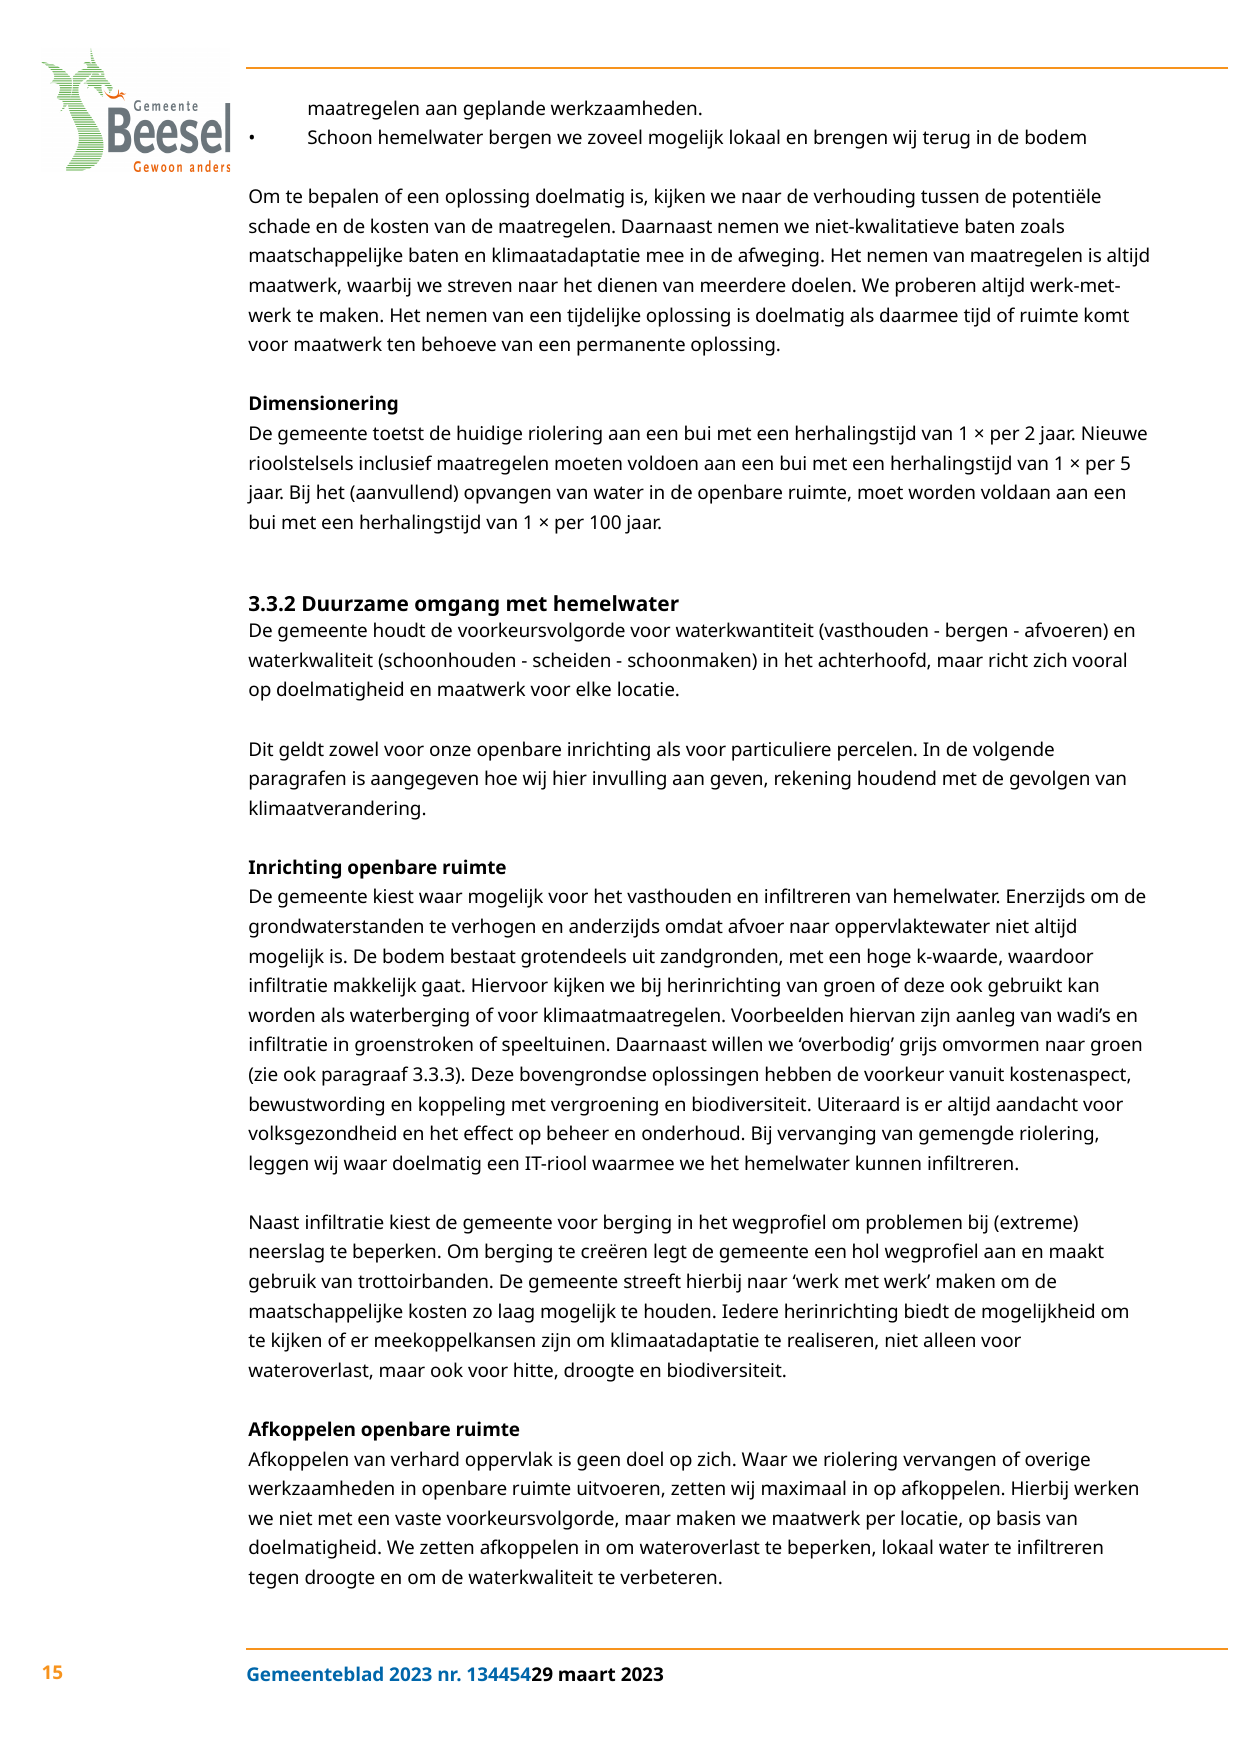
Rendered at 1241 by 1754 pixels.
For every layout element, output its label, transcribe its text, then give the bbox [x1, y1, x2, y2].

text 3.3.2 Duurzame omgang met hemelwater [248, 589, 1152, 617]
text Naast infiltratie kiest de gemeente voor berging in het wegprofiel om problemen bij (extreme) neerslag te beperken. Om berging te creëren legt de gemeente een hol wegprofiel aan en maakt gebruik van trottoirbanden. De gemeente streeft hierbij naar ‘werk met werk’ maken om de maatschappelijke kosten zo laag mogelijk te houden. Iedere herinrichting biedt de mogelijkheid om te kijken of er meekoppelkansen zijn om klimaatadaptatie te realiseren, niet alleen voor wateroverlast, maar ook voor hitte, droogte en biodiversiteit. [248, 1209, 1152, 1383]
picture [41, 47, 231, 172]
text Afkoppelen openbare ruimte [248, 1416, 1152, 1442]
text De gemeente houdt de voorkeursvolgorde voor waterkwantiteit (vasthouden - bergen - afvoeren) en waterkwaliteit (schoonhouden - scheiden - schoonmaken) in het achterhoofd, maar richt zich vooral op doelmatigheid en maatwerk voor elke locatie. [248, 617, 1152, 702]
text Dimensionering [248, 391, 1152, 416]
text Om te bepalen of een oplossing doelmatig is, kijken we naar de verhouding tussen de potentiële schade en de kosten van de maatregelen. Daarnaast nemen we niet-kwalitatieve baten zoals maatschappelijke baten en klimaatadaptatie mee in de afweging. Het nemen van maatregelen is altijd maatwerk, waarbij we streven naar het dienen van meerdere doelen. We proberen altijd werk-met-werk te maken. Het nemen van een tijdelijke oplossing is doelmatig als daarmee tijd of ruimte komt voor maatwerk ten behoeve van een permanente oplossing. [248, 183, 1152, 357]
list maatregelen aan geplande werkzaamheden. [248, 95, 1152, 121]
text Dit geldt zowel voor onze openbare inrichting als voor particuliere percelen. In de volgende paragrafen is aangegeven hoe wij hier invulling aan geven, rekening houdend met de gevolgen van klimaatverandering. [248, 736, 1152, 821]
text De gemeente toetst de huidige riolering aan een bui met een herhalingstijd van 1 × per 2 jaar. Nieuwe rioolstelsels inclusief maatregelen moeten voldoen aan een bui met een herhalingstijd van 1 × per 5 jaar. Bij het (aanvullend) opvangen van water in de openbare ruimte, moet worden voldaan aan een bui met een herhalingstijd van 1 × per 100 jaar. [248, 420, 1152, 535]
text Afkoppelen van verhard oppervlak is geen doel op zich. Waar we riolering vervangen of overige werkzaamheden in openbare ruimte uitvoeren, zetten wij maximaal in op afkoppelen. Hierbij werken we niet met een vaste voorkeursvolgorde, maar maken we maatwerk per locatie, op basis van doelmatigheid. We zetten afkoppelen in om wateroverlast te beperken, lokaal water te infiltreren tegen droogte en om de waterkwaliteit te verbeteren. [248, 1446, 1152, 1590]
text De gemeente kiest waar mogelijk voor het vasthouden en infiltreren van hemelwater. Enerzijds om de grondwaterstanden te verhogen en anderzijds omdat afvoer naar oppervlaktewater niet altijd mogelijk is. De bodem bestaat grotendeels uit zandgronden, met een hoge k-waarde, waardoor infiltratie makkelijk gaat. Hiervoor kijken we bij herinrichting van groen of deze ook gebruikt kan worden als waterberging of voor klimaatmaatregelen. Voorbeelden hiervan zijn aanleg van wadi’s en infiltratie in groenstroken of speeltuinen. Daarnaast willen we ‘overbodig’ grijs omvormen naar groen (zie ook paragraaf 3.3.3). Deze bovengrondse oplossingen hebben de voorkeur vanuit kostenaspect, bewustwording en koppeling met vergroening en biodiversiteit. Uiteraard is er altijd aandacht voor volksgezondheid en het effect op beheer en onderhoud. Bij vervanging van gemengde riolering, leggen wij waar doelmatig een IT-riool waarmee we het hemelwater kunnen infiltreren. [248, 884, 1152, 1176]
list Schoon hemelwater bergen we zoveel mogelijk lokaal en brengen wij terug in de bodem [248, 124, 1152, 150]
text Inrichting openbare ruimte [248, 854, 1152, 880]
